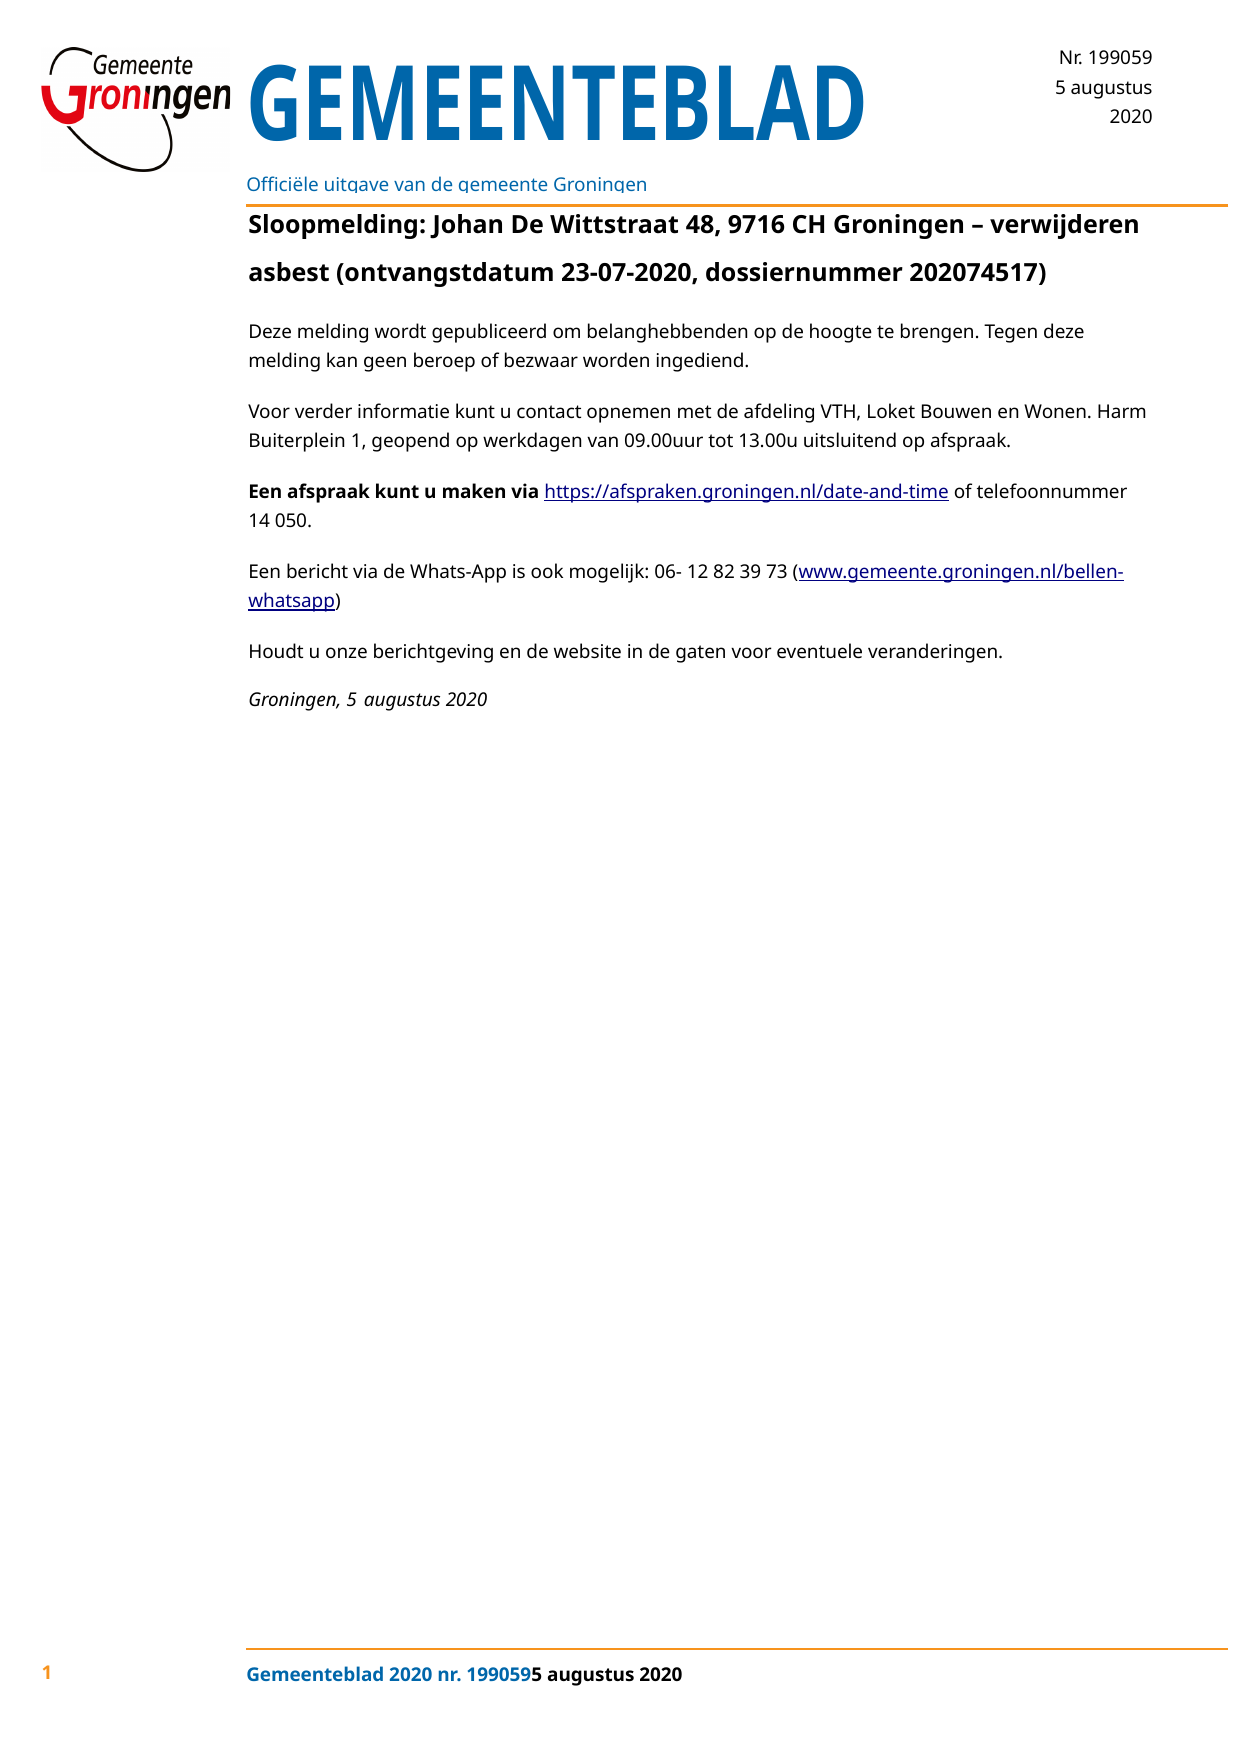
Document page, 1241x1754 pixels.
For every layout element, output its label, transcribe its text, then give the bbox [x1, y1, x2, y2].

picture [41, 47, 231, 172]
text Groningen, 5 augustus 2020 [248, 686, 1152, 711]
text Een afspraak kunt u maken via https://afspraken.groningen.nl/date-and-time of telefoonnummer 14 050. [248, 478, 1152, 533]
text Deze melding wordt gepubliceerd om belanghebbenden op de hoogte te brengen. Tegen deze melding kan geen beroep of bezwaar worden ingediend. [248, 318, 1152, 373]
text Houdt u onze berichtgeving en de website in de gaten voor eventuele veranderingen. [248, 638, 1152, 664]
text Voor verder informatie kunt u contact opnemen met de afdeling VTH, Loket Bouwen en Wonen. Harm Buiterplein 1, geopend op werkdagen van 09.00uur tot 13.00u uitsluitend op afspraak. [248, 398, 1152, 453]
text Sloopmelding: Johan De Wittstraat 48, 9716 CH Groningen – verwijderen asbest (ontvangstdatum 23-07-2020, dossiernummer 202074517) [248, 207, 1152, 288]
text Een bericht via de Whats-App is ook mogelijk: 06- 12 82 39 73 (www.gemeente.groningen.nl/bellen-whatsapp) [248, 558, 1152, 613]
